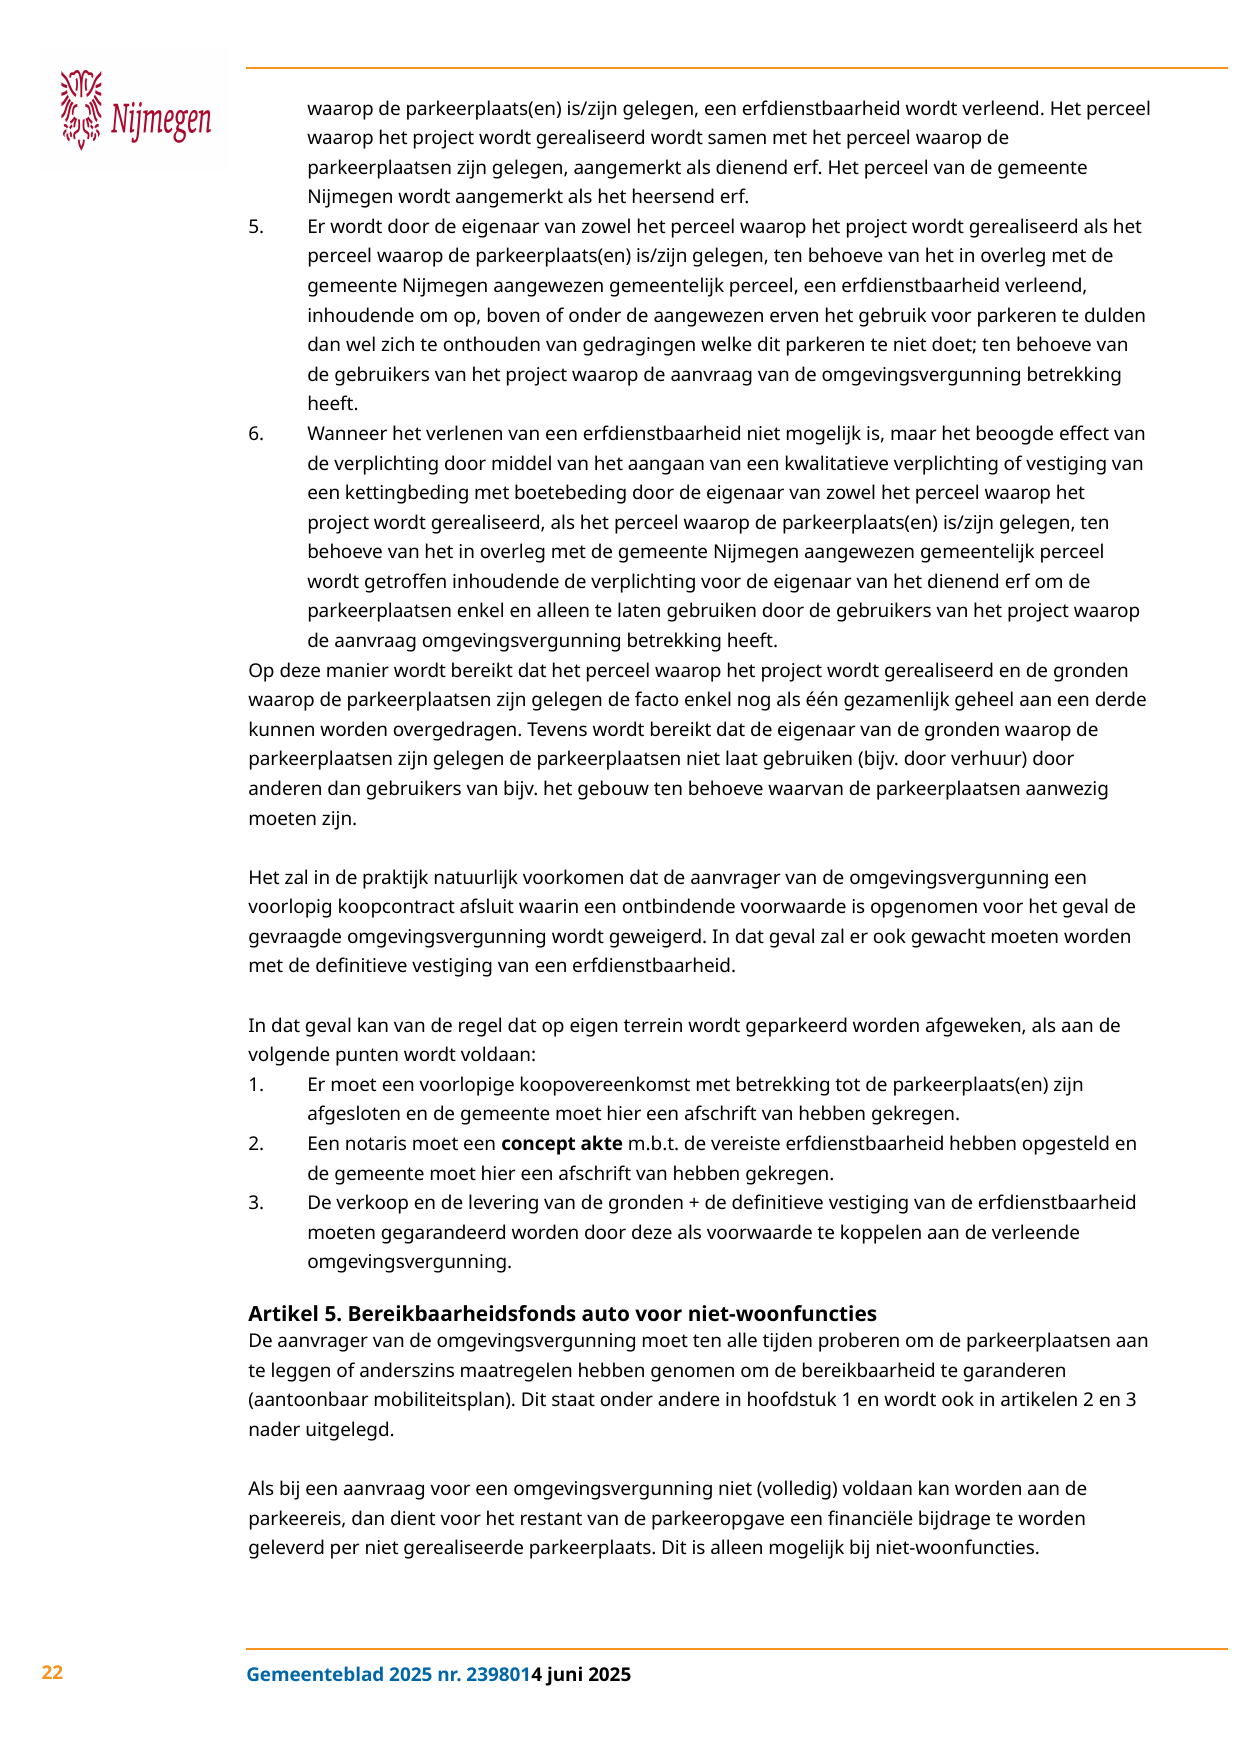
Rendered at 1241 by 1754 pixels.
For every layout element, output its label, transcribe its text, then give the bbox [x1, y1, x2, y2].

list Een notaris moet een concept akte m.b.t. de vereiste erfdienstbaarheid hebben opgesteld en de gemeente moet hier een afschrift van hebben gekregen. [248, 1130, 1152, 1186]
text Als bij een aanvraag voor een omgevingsvergunning niet (volledig) voldaan kan worden aan de parkeereis, dan dient voor het restant van de parkeeropgave een financiële bijdrage te worden geleverd per niet gerealiseerde parkeerplaats. Dit is alleen mogelijk bij niet-woonfuncties. [248, 1475, 1152, 1560]
text De aanvrager van de omgevingsvergunning moet ten alle tijden proberen om de parkeerplaatsen aan te leggen of anderszins maatregelen hebben genomen om de bereikbaarheid te garanderen (aantoonbaar mobiliteitsplan). Dit staat onder andere in hoofdstuk 1 en wordt ook in artikelen 2 en 3 nader uitgelegd. [248, 1327, 1152, 1442]
list Er moet een voorlopige koopovereenkomst met betrekking tot de parkeerplaats(en) zijn afgesloten en de gemeente moet hier een afschrift van hebben gekregen. [248, 1071, 1152, 1126]
text In dat geval kan van de regel dat op eigen terrein wordt geparkeerd worden afgeweken, als aan de volgende punten wordt voldaan: [248, 1012, 1152, 1067]
picture [41, 47, 231, 172]
list Wanneer het verlenen van een erfdienstbaarheid niet mogelijk is, maar het beoogde effect van de verplichting door middel van het aangaan van een kwalitatieve verplichting of vestiging van een kettingbeding met boetebeding door de eigenaar van zowel het perceel waarop het project wordt gerealiseerd, als het perceel waarop de parkeerplaats(en) is/zijn gelegen, ten behoeve van het in overleg met de gemeente Nijmegen aangewezen gemeentelijk perceel wordt getroffen inhoudende de verplichting voor de eigenaar van het dienend erf om de parkeerplaatsen enkel en alleen te laten gebruiken door de gebruikers van het project waarop de aanvraag omgevingsvergunning betrekking heeft. [248, 420, 1152, 653]
text Artikel 5. Bereikbaarheidsfonds auto voor niet-woonfuncties [248, 1299, 1152, 1327]
list waarop de parkeerplaats(en) is/zijn gelegen, een erfdienstbaarheid wordt verleend. Het perceel waarop het project wordt gerealiseerd wordt samen met het perceel waarop de parkeerplaatsen zijn gelegen, aangemerkt als dienend erf. Het perceel van de gemeente Nijmegen wordt aangemerkt als het heersend erf. [248, 95, 1152, 209]
text Het zal in de praktijk natuurlijk voorkomen dat de aanvrager van de omgevingsvergunning een voorlopig koopcontract afsluit waarin een ontbindende voorwaarde is opgenomen voor het geval de gevraagde omgevingsvergunning wordt geweigerd. In dat geval zal er ook gewacht moeten worden met de definitieve vestiging van een erfdienstbaarheid. [248, 864, 1152, 978]
list Er wordt door de eigenaar van zowel het perceel waarop het project wordt gerealiseerd als het perceel waarop de parkeerplaats(en) is/zijn gelegen, ten behoeve van het in overleg met de gemeente Nijmegen aangewezen gemeentelijk perceel, een erfdienstbaarheid verleend, inhoudende om op, boven of onder de aangewezen erven het gebruik voor parkeren te dulden dan wel zich te onthouden van gedragingen welke dit parkeren te niet doet; ten behoeve van de gebruikers van het project waarop de aanvraag van de omgevingsvergunning betrekking heeft. [248, 213, 1152, 416]
text Op deze manier wordt bereikt dat het perceel waarop het project wordt gerealiseerd en de gronden waarop de parkeerplaatsen zijn gelegen de facto enkel nog als één gezamenlijk geheel aan een derde kunnen worden overgedragen. Tevens wordt bereikt dat de eigenaar van de gronden waarop de parkeerplaatsen zijn gelegen de parkeerplaatsen niet laat gebruiken (bijv. door verhuur) door anderen dan gebruikers van bijv. het gebouw ten behoeve waarvan de parkeerplaatsen aanwezig moeten zijn. [248, 657, 1152, 831]
list De verkoop en de levering van de gronden + de definitieve vestiging van de erfdienstbaarheid moeten gegarandeerd worden door deze als voorwaarde te koppelen aan de verleende omgevingsvergunning. [248, 1189, 1152, 1274]
